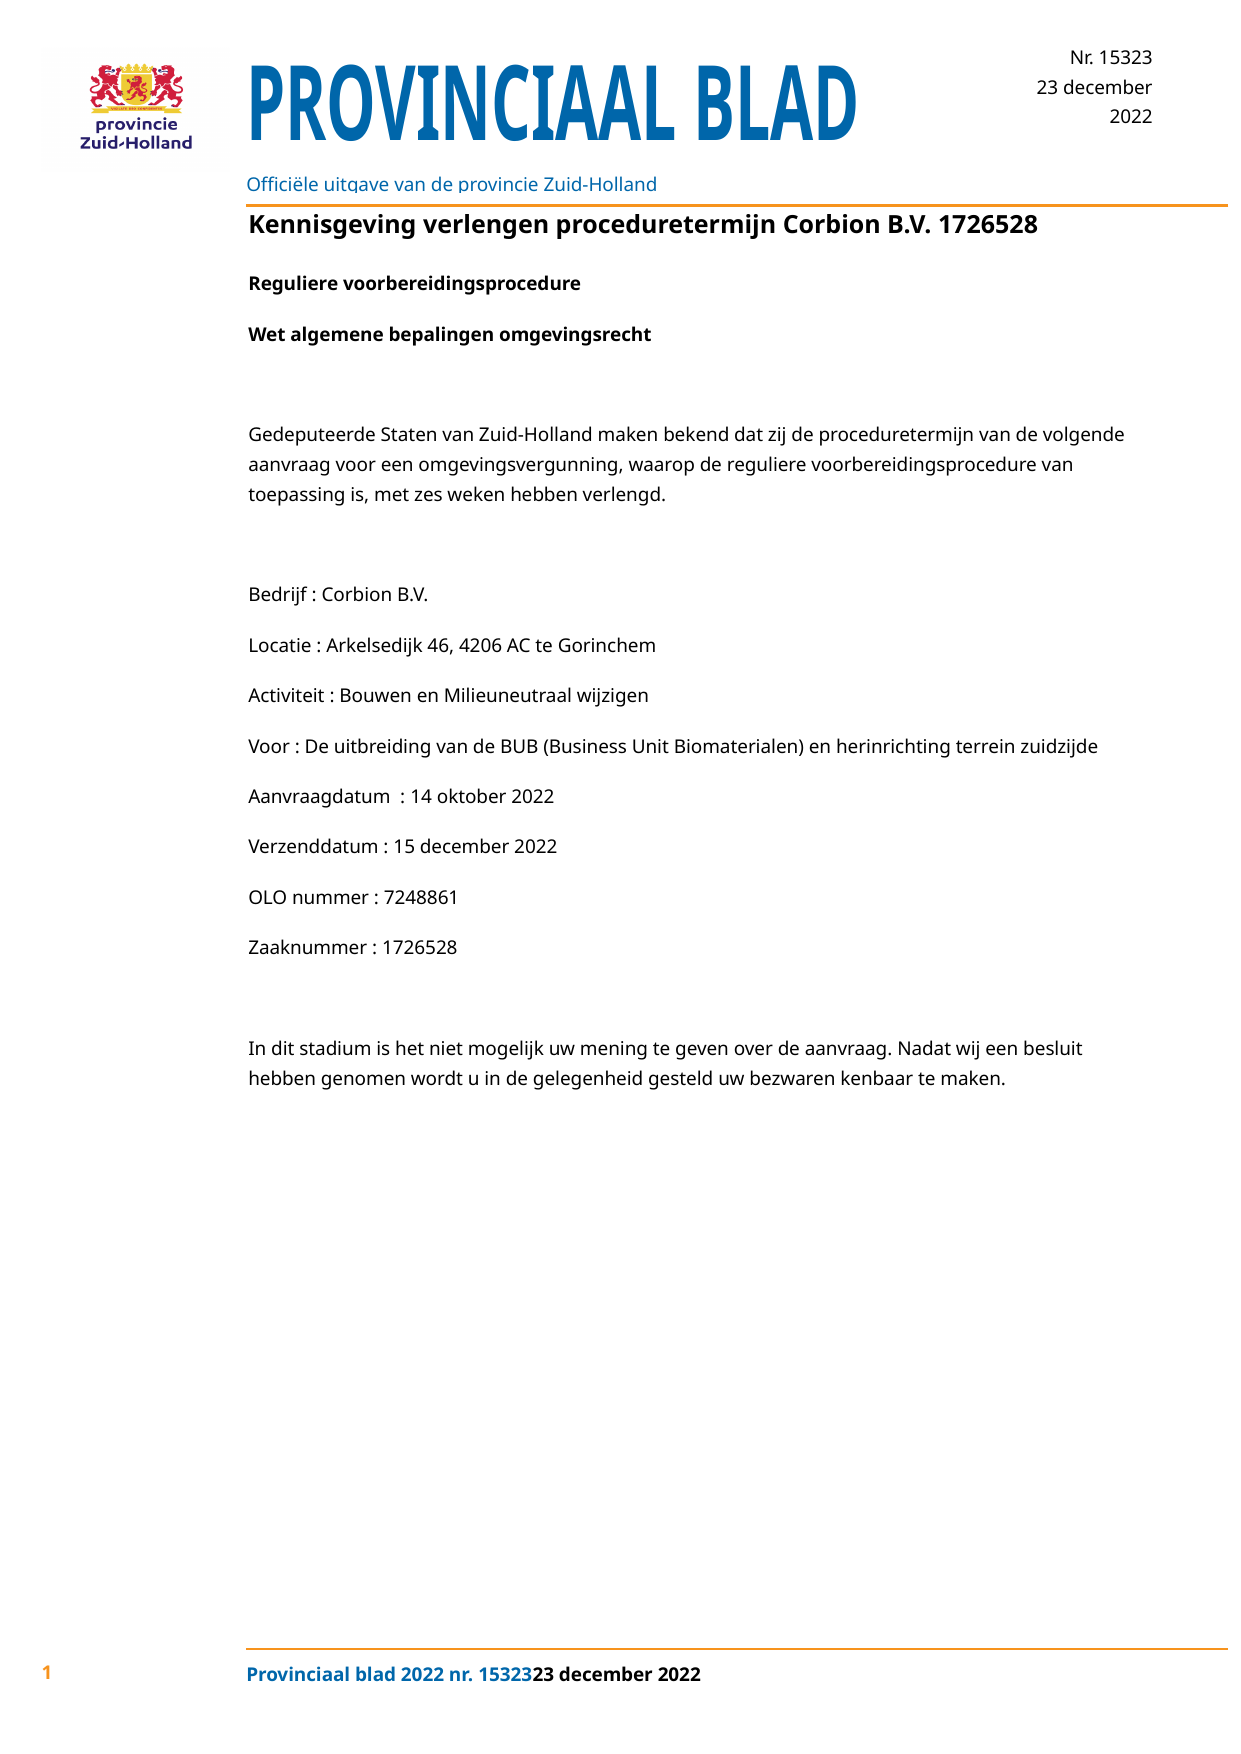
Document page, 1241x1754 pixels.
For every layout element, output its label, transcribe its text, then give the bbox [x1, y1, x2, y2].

text Wet algemene bepalingen omgevingsrecht [248, 321, 1152, 346]
text Zaaknummer : 1726528 [248, 934, 1152, 960]
text Kennisgeving verlengen proceduretermijn Corbion B.V. 1726528 [248, 207, 1152, 241]
text OLO nummer : 7248861 [248, 884, 1152, 910]
text Gedeputeerde Staten van Zuid-Holland maken bekend dat zij de proceduretermijn van de volgende aanvraag voor een omgevingsvergunning, waarop de reguliere voorbereidingsprocedure van toepassing is, met zes weken hebben verlengd. [248, 422, 1152, 506]
text Verzenddatum : 15 december 2022 [248, 834, 1152, 859]
text Locatie : Arkelsedijk 46, 4206 AC te Gorinchem [248, 632, 1152, 658]
picture [41, 47, 231, 172]
text Aanvraagdatum : 14 oktober 2022 [248, 783, 1152, 809]
text Reguliere voorbereidingsprocedure [248, 270, 1152, 296]
text Voor : De uitbreiding van de BUB (Business Unit Biomaterialen) en herinrichting terrein zuidzijde [248, 733, 1152, 758]
text Activiteit : Bouwen en Milieuneutraal wijzigen [248, 682, 1152, 708]
text In dit stadium is het niet mogelijk uw mening te geven over de aanvraag. Nadat wij een besluit hebben genomen wordt u in de gelegenheid gesteld uw bezwaren kenbaar te maken. [248, 1035, 1152, 1091]
text Bedrijf : Corbion B.V. [248, 582, 1152, 607]
